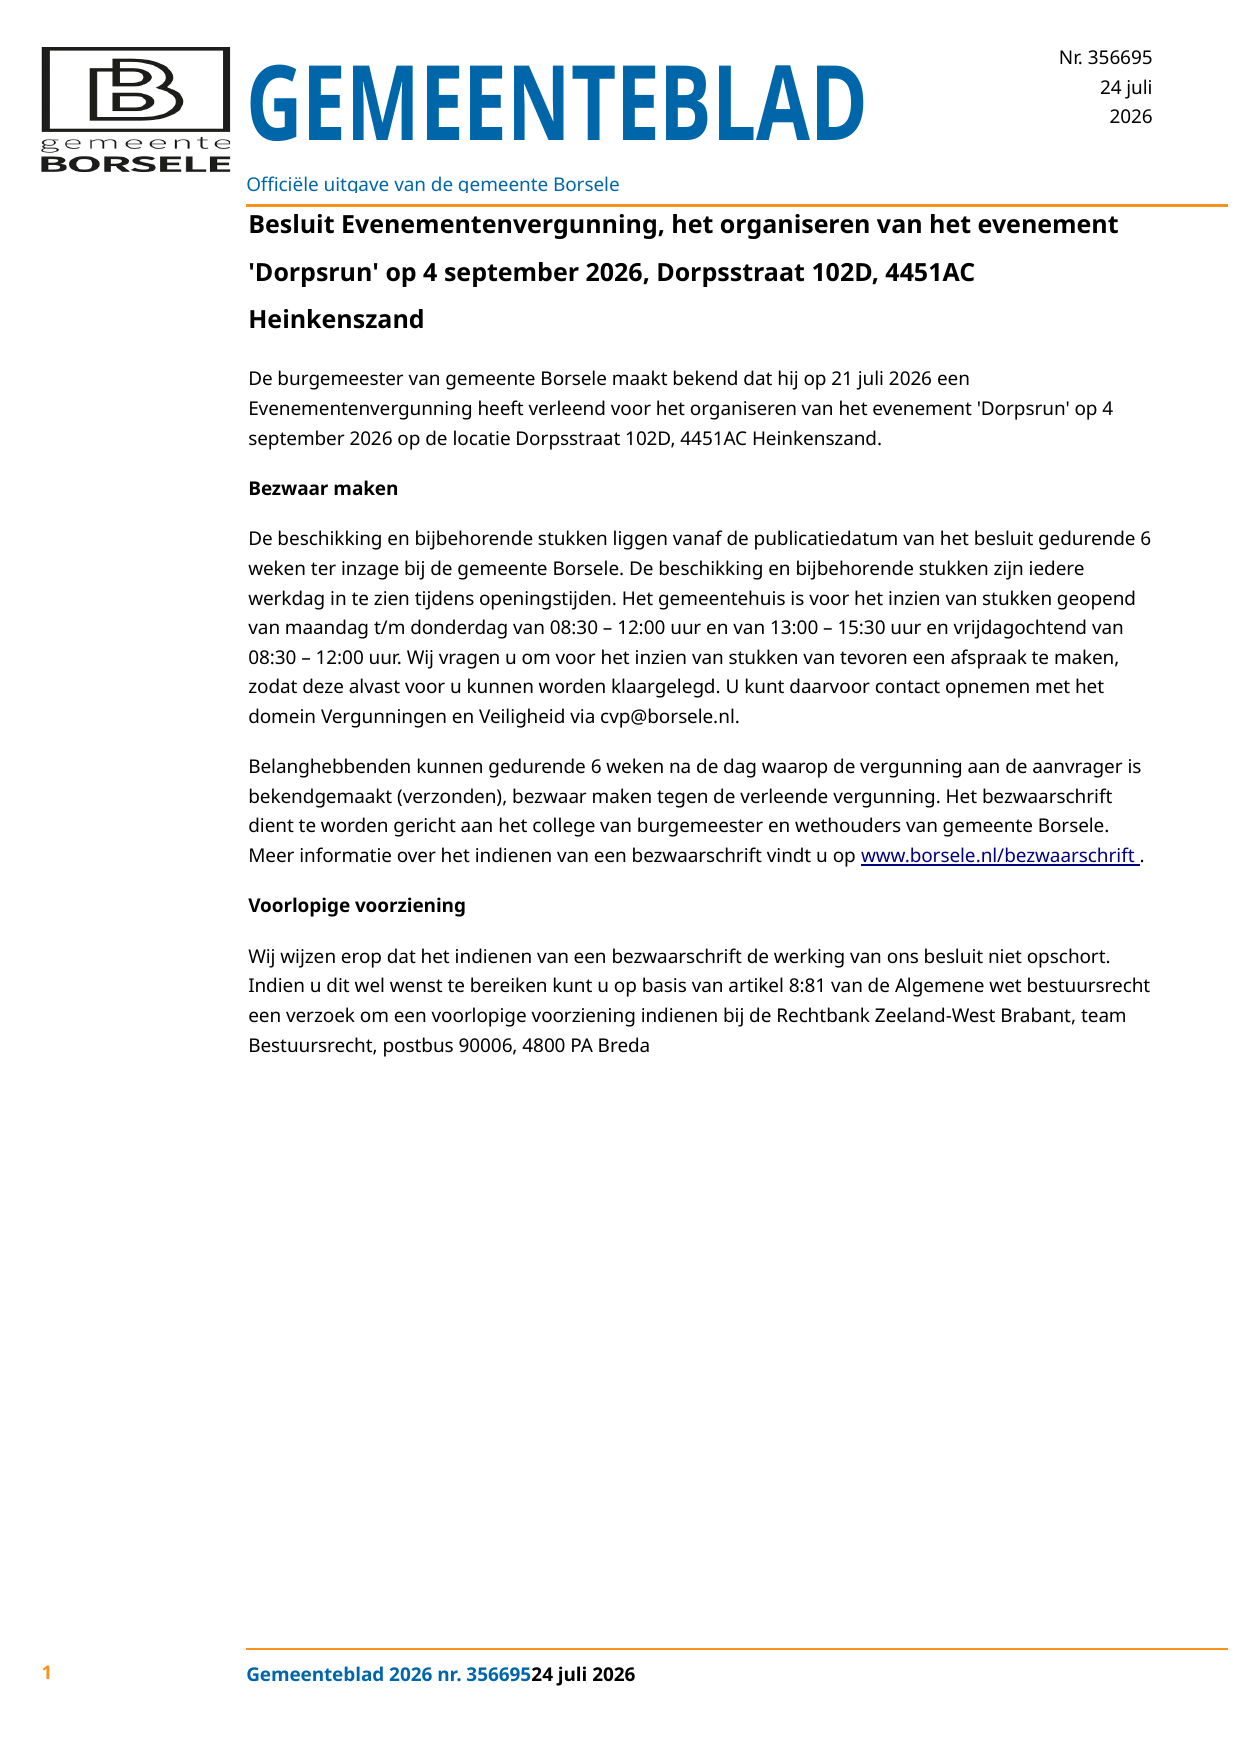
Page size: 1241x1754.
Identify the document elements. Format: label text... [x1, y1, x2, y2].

text Besluit Evenementenvergunning, het organiseren van het evenement 'Dorpsrun' op 4 september 2026, Dorpsstraat 102D, 4451AC Heinkenszand [248, 207, 1152, 336]
text Bezwaar maken [248, 475, 1152, 501]
picture [41, 47, 231, 172]
text Wij wijzen erop dat het indienen van een bezwaarschrift de werking van ons besluit niet opschort. Indien u dit wel wenst te bereiken kunt u op basis van artikel 8:81 van de Algemene wet bestuursrecht een verzoek om een voorlopige voorziening indienen bij de Rechtbank Zeeland-West Brabant, team Bestuursrecht, postbus 90006, 4800 PA Breda [248, 943, 1152, 1057]
text De burgemeester van gemeente Borsele maakt bekend dat hij op 21 juli 2026 een Evenementenvergunning heeft verleend voor het organiseren van het evenement 'Dorpsrun' op 4 september 2026 op de locatie Dorpsstraat 102D, 4451AC Heinkenszand. [248, 366, 1152, 450]
text Voorlopige voorziening [248, 893, 1152, 918]
text Belanghebbenden kunnen gedurende 6 weken na de dag waarop de vergunning aan de aanvrager is bekendgemaakt (verzonden), bezwaar maken tegen de verleende vergunning. Het bezwaarschrift dient te worden gericht aan het college van burgemeester en wethouders van gemeente Borsele. Meer informatie over het indienen van een bezwaarschrift vindt u op www.borsele.nl/bezwaarschrift . [248, 753, 1152, 868]
text De beschikking en bijbehorende stukken liggen vanaf de publicatiedatum van het besluit gedurende 6 weken ter inzage bij de gemeente Borsele. De beschikking en bijbehorende stukken zijn iedere werkdag in te zien tijdens openingstijden. Het gemeentehuis is voor het inzien van stukken geopend van maandag t/m donderdag van 08:30 – 12:00 uur en van 13:00 – 15:30 uur en vrijdagochtend van 08:30 – 12:00 uur. Wij vragen u om voor het inzien van stukken van tevoren een afspraak te maken, zodat deze alvast voor u kunnen worden klaargelegd. U kunt daarvoor contact opnemen met het domein Vergunningen en Veiligheid via cvp@borsele.nl. [248, 526, 1152, 729]
